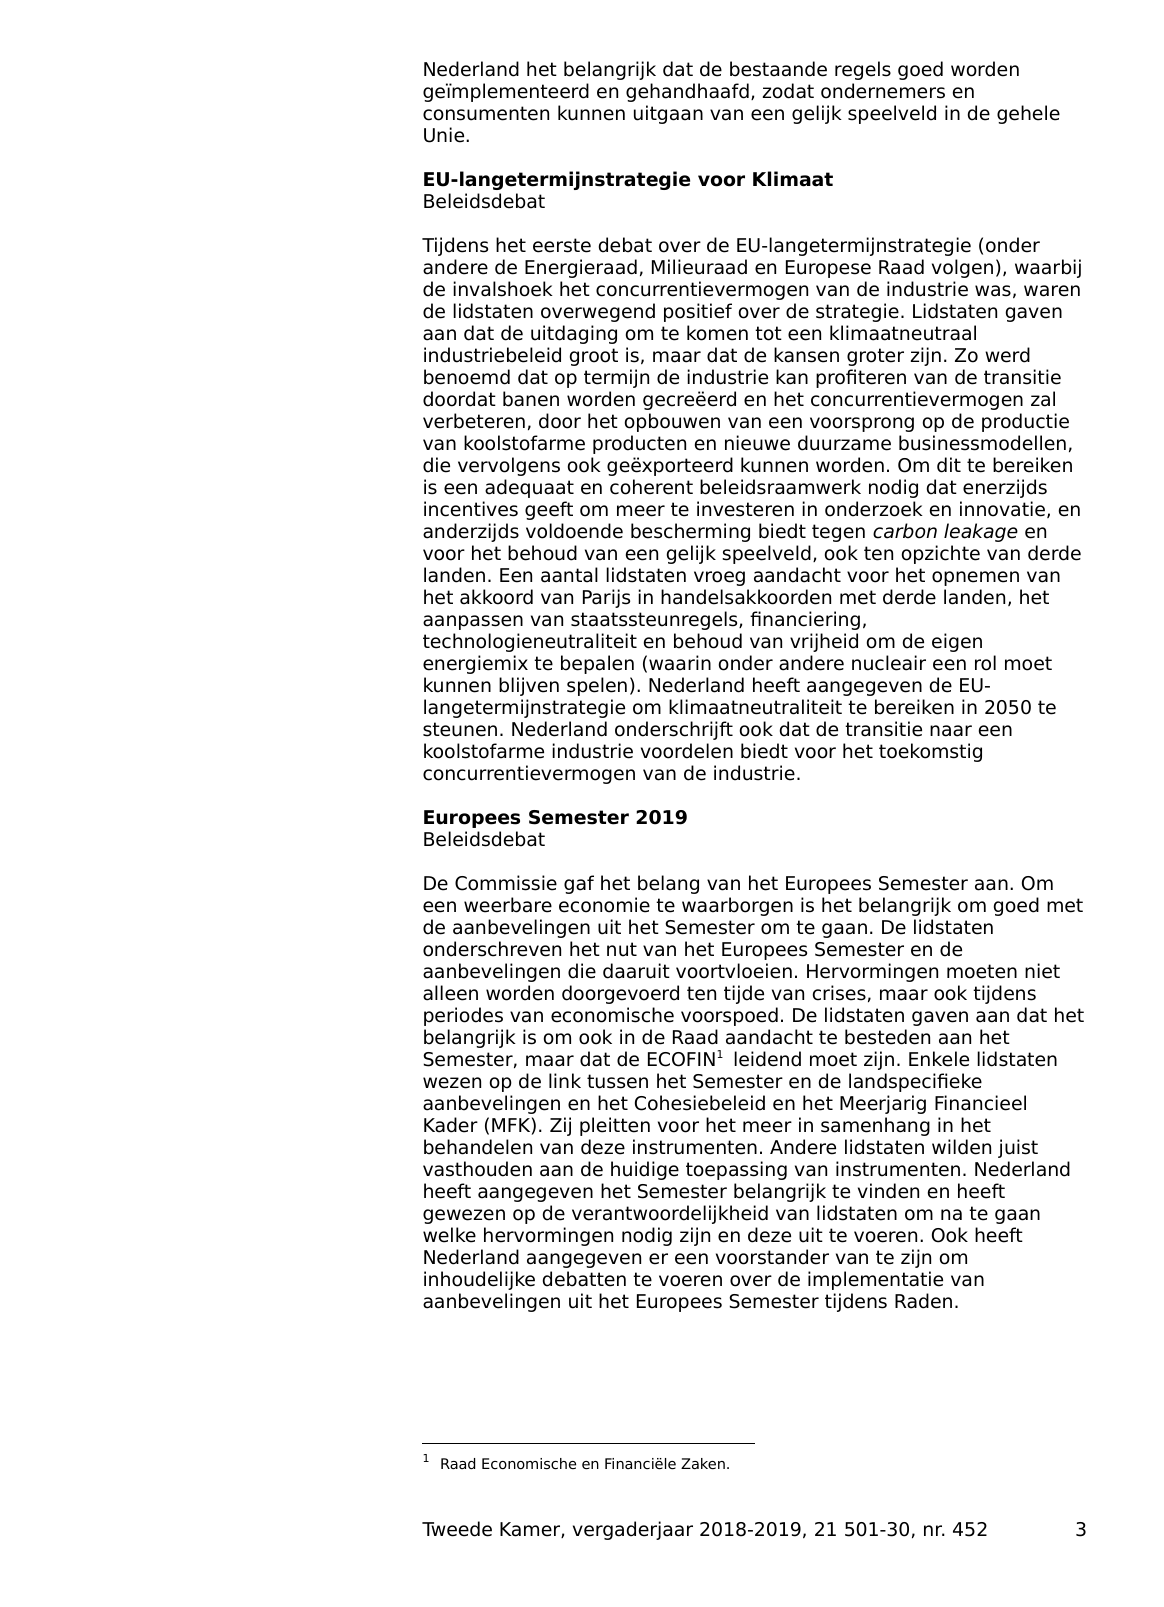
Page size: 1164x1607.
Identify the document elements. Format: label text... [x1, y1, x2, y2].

text De Commissie gaf het belang van het Europees Semester aan. Om een weerbare economie te waarborgen is het belangrijk om goed met de aanbevelingen uit het Semester om te gaan. De lidstaten onderschreven het nut van het Europees Semester en de aanbevelingen die daaruit voortvloeien. Hervormingen moeten niet alleen worden doorgevoerd ten tijde van crises, maar ook tijdens periodes van economische voorspoed. De lidstaten gaven aan dat het belangrijk is om ook in de Raad aandacht te besteden aan het Semester, maar dat de ECOFIN leidend moet zijn. Enkele lidstaten wezen op de link tussen het Semester en de landspecifieke aanbevelingen en het Cohesiebeleid en het Meerjarig Financieel Kader (MFK). Zij pleitten voor het meer in samenhang in het behandelen van deze instrumenten. Andere lidstaten wilden juist vasthouden aan de huidige toepassing van instrumenten. Nederland heeft aangegeven het Semester belangrijk te vinden en heeft gewezen op de verantwoordelijkheid van lidstaten om na te gaan welke hervormingen nodig zijn en deze uit te voeren. Ook heeft Nederland aangegeven er een voorstander van te zijn om inhoudelijke debatten te voeren over de implementatie van aanbevelingen uit het Europees Semester tijdens Raden. [422, 873, 1087, 1313]
subtitle EU-langetermijnstrategie voor Klimaat [422, 169, 1087, 191]
text Raad Economische en Financiële Zaken. [422, 1452, 1087, 1474]
subtitle Europees Semester 2019 [422, 807, 1087, 829]
text Tijdens het eerste debat over de EU-langetermijnstrategie (onder andere de Energieraad, Milieuraad en Europese Raad volgen), waarbij de invalshoek het concurrentievermogen van de industrie was, waren de lidstaten overwegend positief over de strategie. Lidstaten gaven aan dat de uitdaging om te komen tot een klimaatneutraal industriebeleid groot is, maar dat de kansen groter zijn. Zo werd benoemd dat op termijn de industrie kan profiteren van de transitie doordat banen worden gecreëerd en het concurrentievermogen zal verbeteren, door het opbouwen van een voorsprong op de productie van koolstofarme producten en nieuwe duurzame businessmodellen, die vervolgens ook geëxporteerd kunnen worden. Om dit te bereiken is een adequaat en coherent beleidsraamwerk nodig dat enerzijds incentives geeft om meer te investeren in onderzoek en innovatie, en anderzijds voldoende bescherming biedt tegen carbon leakage en voor het behoud van een gelijk speelveld, ook ten opzichte van derde landen. Een aantal lidstaten vroeg aandacht voor het opnemen van het akkoord van Parijs in handelsakkoorden met derde landen, het aanpassen van staatssteunregels, financiering, technologieneutraliteit en behoud van vrijheid om de eigen energiemix te bepalen (waarin onder andere nucleair een rol moet kunnen blijven spelen). Nederland heeft aangegeven de EU-langetermijnstrategie om klimaatneutraliteit te bereiken in 2050 te steunen. Nederland onderschrijft ook dat de transitie naar een koolstofarme industrie voordelen biedt voor het toekomstig concurrentievermogen van de industrie. [422, 235, 1087, 785]
text Beleidsdebat [422, 191, 1087, 213]
text Nederland het belangrijk dat de bestaande regels goed worden geïmplementeerd en gehandhaafd, zodat ondernemers en consumenten kunnen uitgaan van een gelijk speelveld in de gehele Unie. [422, 59, 1087, 147]
text Beleidsdebat [422, 829, 1087, 851]
